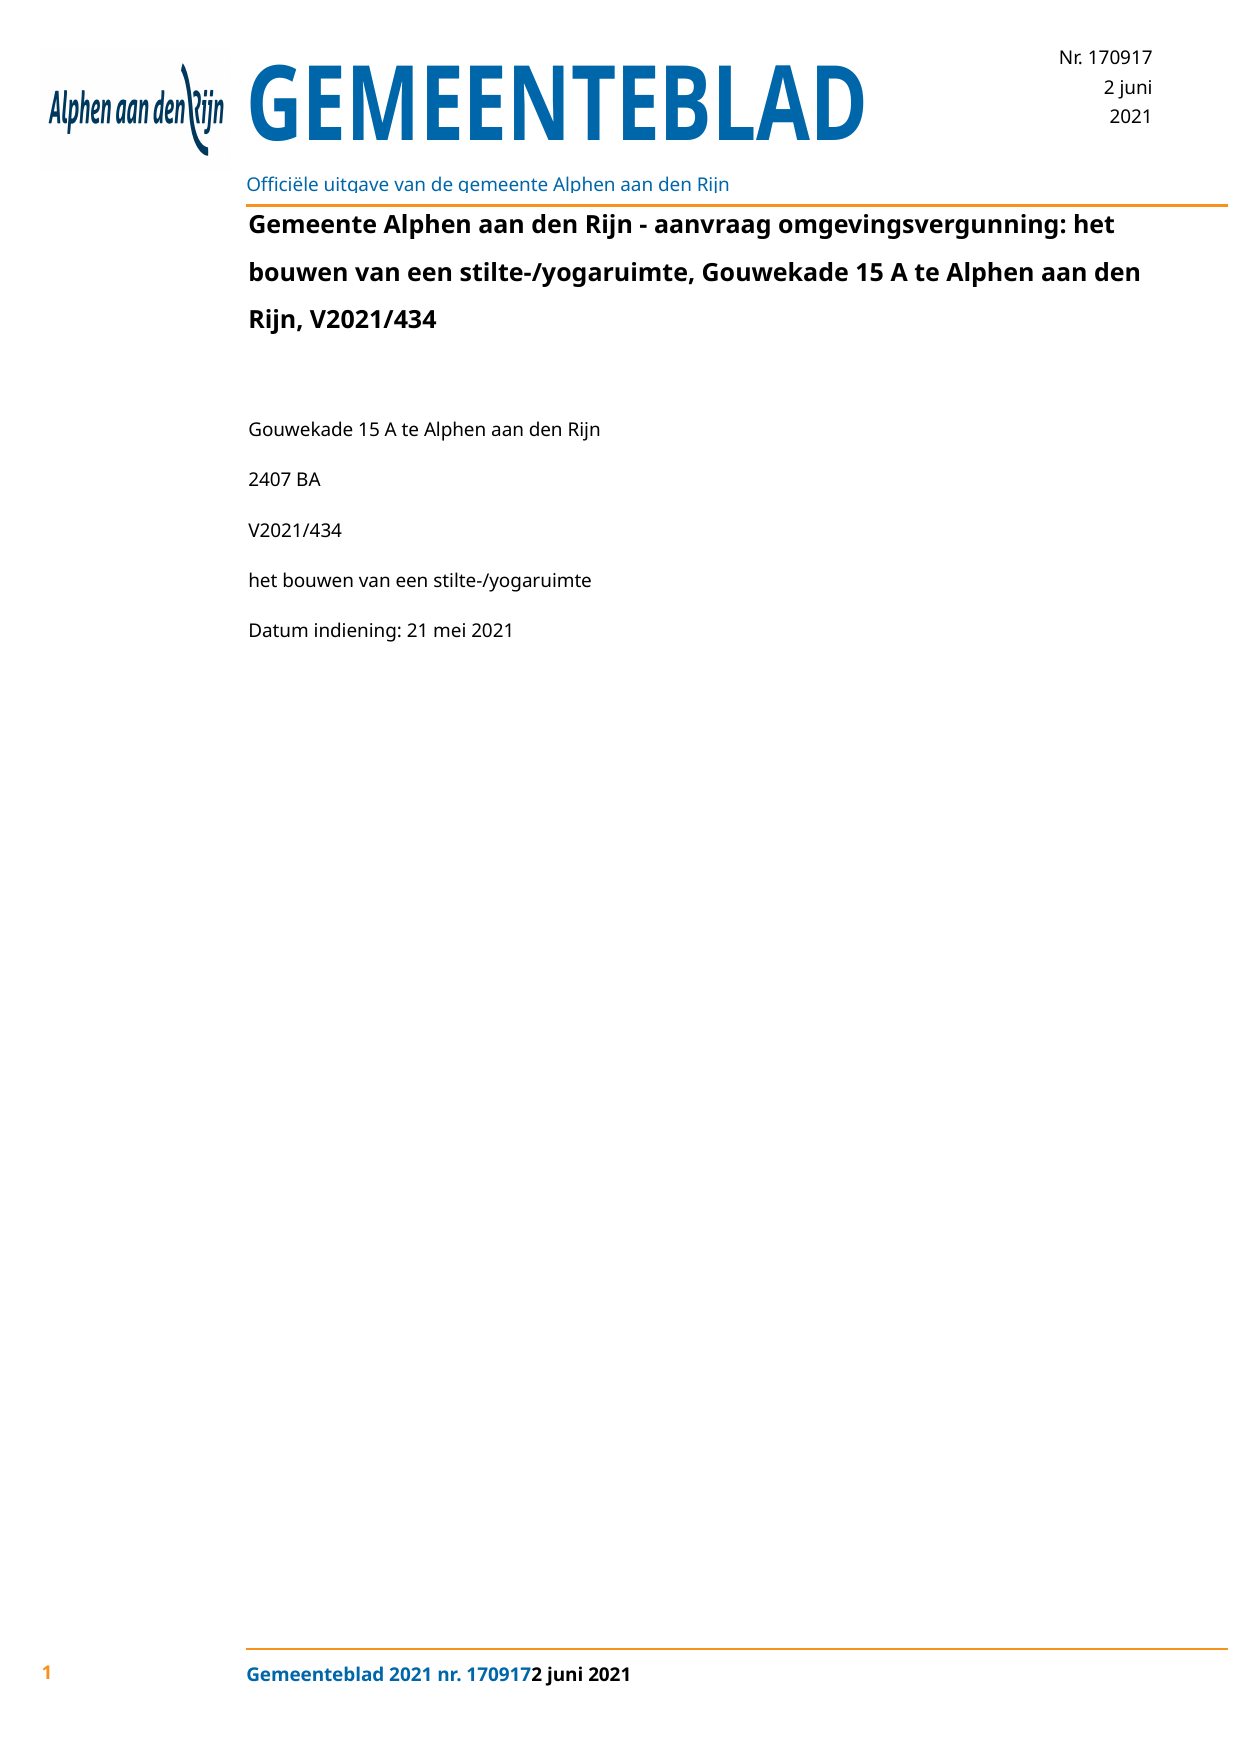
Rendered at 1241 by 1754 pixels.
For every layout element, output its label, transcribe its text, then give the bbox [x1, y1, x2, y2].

text V2021/434 [248, 517, 1152, 542]
text Datum indiening: 21 mei 2021 [248, 618, 1152, 643]
text Gemeente Alphen aan den Rijn - aanvraag omgevingsvergunning: het bouwen van een stilte-/yogaruimte, Gouwekade 15 A te Alphen aan den Rijn, V2021/434 [248, 207, 1152, 336]
picture [41, 47, 231, 172]
text 2407 BA [248, 466, 1152, 492]
text Gouwekade 15 A te Alphen aan den Rijn [248, 416, 1152, 442]
text het bouwen van een stilte-/yogaruimte [248, 567, 1152, 593]
